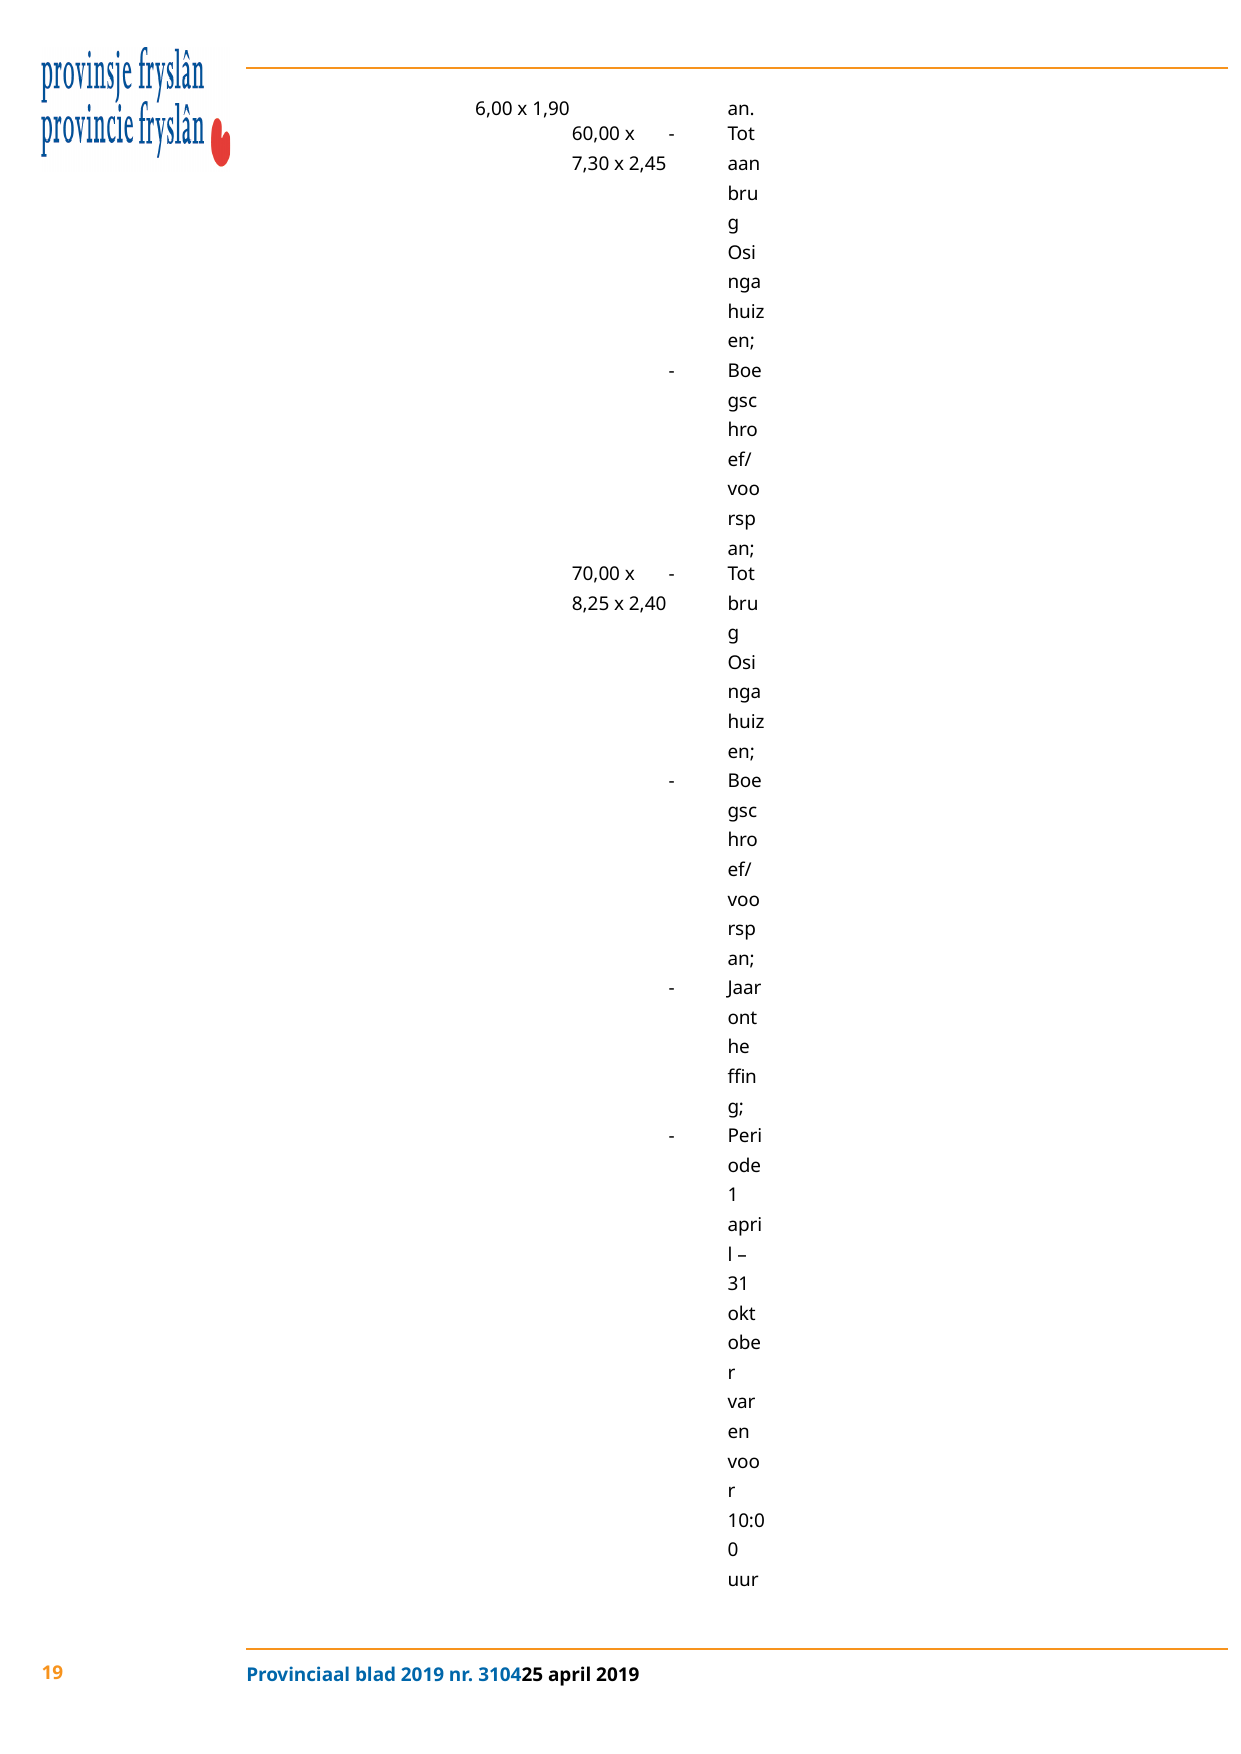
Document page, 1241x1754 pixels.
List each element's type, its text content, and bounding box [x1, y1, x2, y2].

table_cell 60,00 x 7,30 x 2,45 [572, 121, 668, 560]
table_cell Tot aan brug Osingahuizen; Boegschroef/ voorspan; [668, 121, 765, 560]
table_cell [345, 95, 475, 146]
table_cell [345, 146, 475, 1592]
table_cell 70,00 x 8,25 x 2,40 [572, 560, 668, 1592]
table_cell Tot brug Osingahuizen; Boegschroef/ voorspan; Jaarontheffing; Periode 1 april – 31 oktober varen voor 10:00 uur [668, 560, 765, 1592]
table_cell an. [668, 95, 765, 121]
table_cell [572, 95, 668, 121]
table_cell 6,00 x 1,90 [475, 95, 572, 1592]
picture [41, 47, 231, 172]
table_cell [248, 95, 344, 1592]
